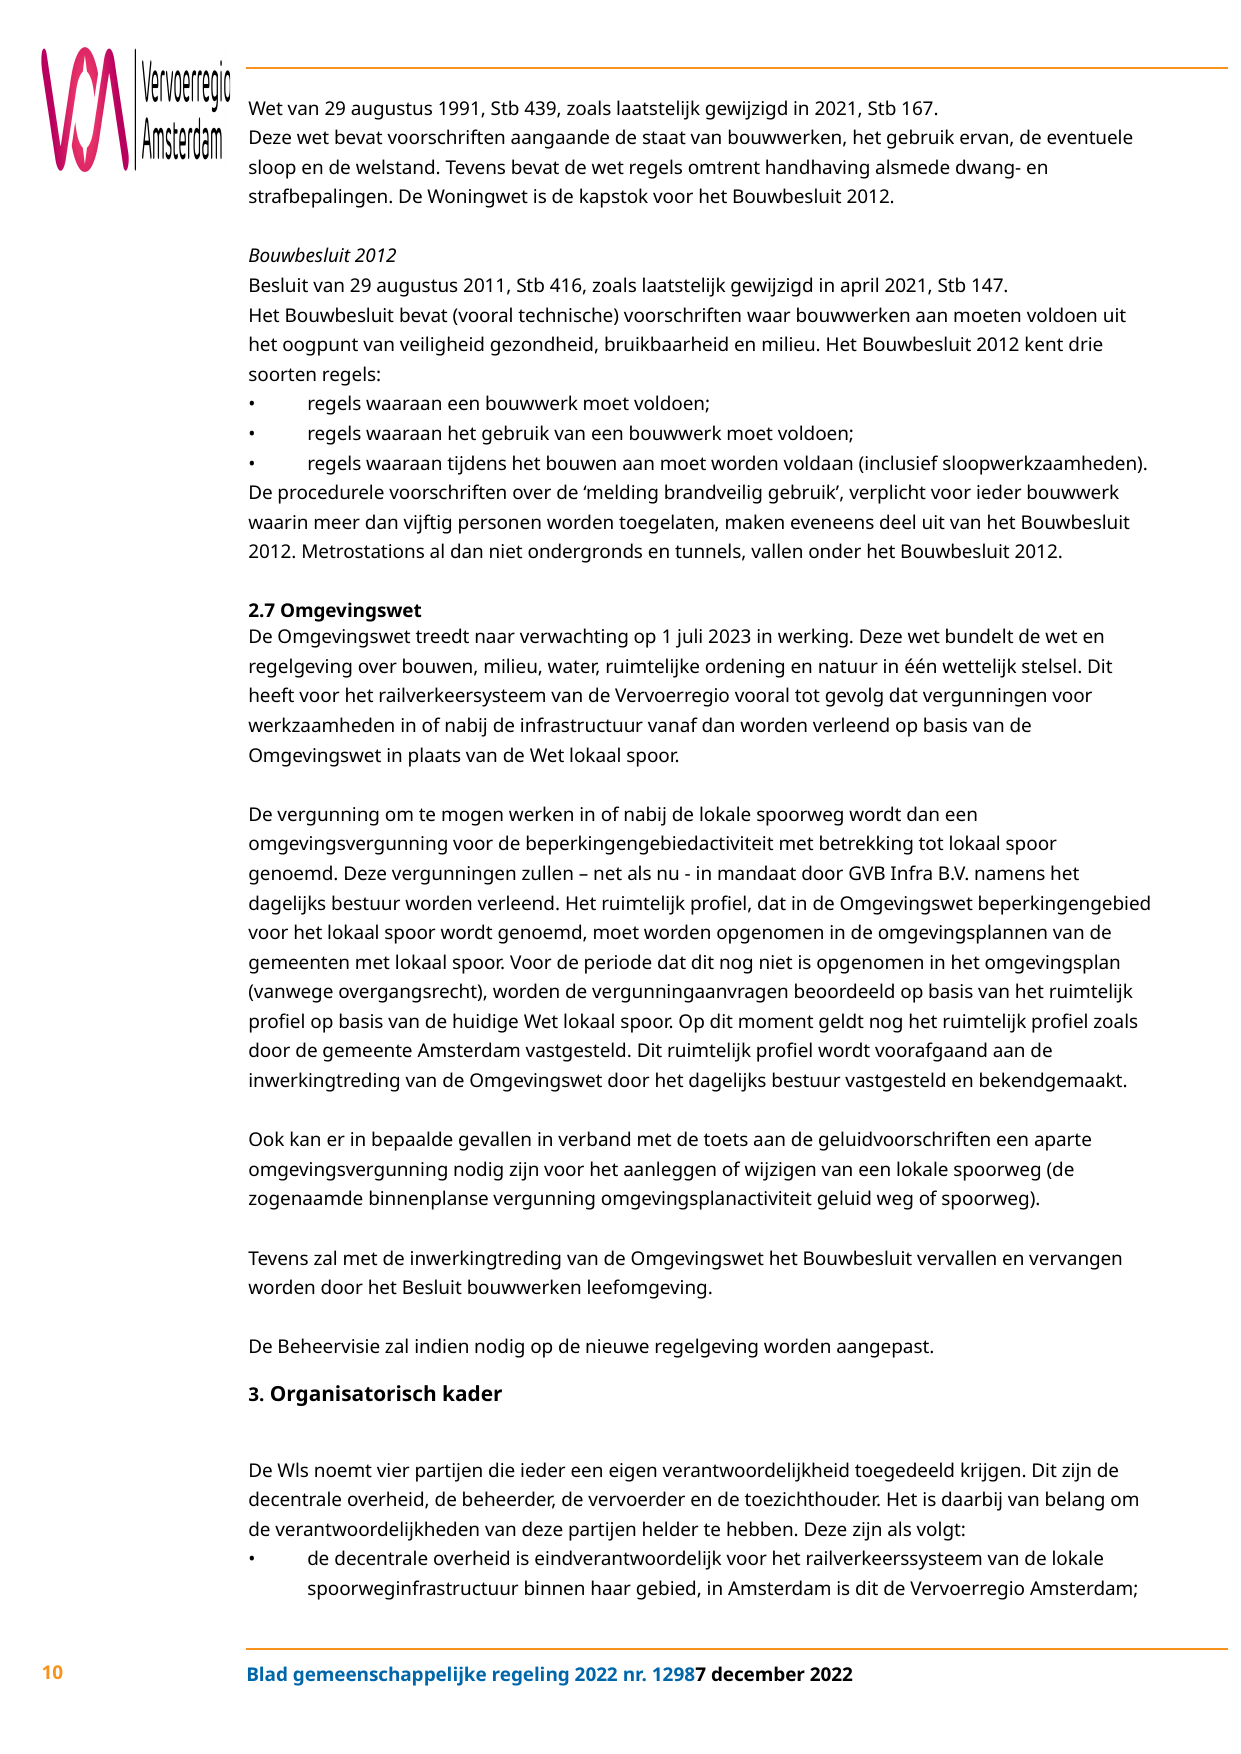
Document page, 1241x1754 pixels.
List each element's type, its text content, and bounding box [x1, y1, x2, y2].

list regels waaraan tijdens het bouwen aan moet worden voldaan (inclusief sloopwerkzaamheden). [248, 450, 1152, 476]
text 2.7 Omgevingswet [248, 598, 1152, 623]
text De Beheervisie zal indien nodig op de nieuwe regelgeving worden aangepast. [248, 1333, 1152, 1359]
text De vergunning om te mogen werken in of nabij de lokale spoorweg wordt dan een omgevingsvergunning voor de beperkingengebiedactiviteit met betrekking tot lokaal spoor genoemd. Deze vergunningen zullen – net als nu - in mandaat door GVB Infra B.V. namens het dagelijks bestuur worden verleend. Het ruimtelijk profiel, dat in de Omgevingswet beperkingengebied voor het lokaal spoor wordt genoemd, moet worden opgenomen in de omgevingsplannen van de gemeenten met lokaal spoor. Voor de periode dat dit nog niet is opgenomen in het omgevingsplan (vanwege overgangsrecht), worden de vergunningaanvragen beoordeeld op basis van het ruimtelijk profiel op basis van de huidige Wet lokaal spoor. Op dit moment geldt nog het ruimtelijk profiel zoals door de gemeente Amsterdam vastgesteld. Dit ruimtelijk profiel wordt voorafgaand aan de inwerkingtreding van de Omgevingswet door het dagelijks bestuur vastgesteld en bekendgemaakt. [248, 801, 1152, 1093]
text Het Bouwbesluit bevat (vooral technische) voorschriften waar bouwwerken aan moeten voldoen uit het oogpunt van veiligheid gezondheid, bruikbaarheid en milieu. Het Bouwbesluit 2012 kent drie soorten regels: [248, 302, 1152, 387]
list regels waaraan het gebruik van een bouwwerk moet voldoen; [248, 420, 1152, 446]
text Tevens zal met de inwerkingtreding van de Omgevingswet het Bouwbesluit vervallen en vervangen worden door het Besluit bouwwerken leefomgeving. [248, 1245, 1152, 1300]
list regels waaraan een bouwwerk moet voldoen; [248, 391, 1152, 416]
text Bouwbesluit 2012 [248, 243, 1152, 268]
text Wet van 29 augustus 1991, Stb 439, zoals laatstelijk gewijzigd in 2021, Stb 167. [248, 95, 1152, 121]
list de decentrale overheid is eindverantwoordelijk voor het railverkeerssysteem van de lokale spoorweginfrastructuur binnen haar gebied, in Amsterdam is dit de Vervoerregio Amsterdam; [248, 1546, 1152, 1601]
text De procedurele voorschriften over de ‘melding brandveilig gebruik’, verplicht voor ieder bouwwerk waarin meer dan vijftig personen worden toegelaten, maken eveneens deel uit van het Bouwbesluit 2012. Metrostations al dan niet ondergronds en tunnels, vallen onder het Bouwbesluit 2012. [248, 479, 1152, 564]
text Besluit van 29 augustus 2011, Stb 416, zoals laatstelijk gewijzigd in april 2021, Stb 147. [248, 272, 1152, 298]
text Ook kan er in bepaalde gevallen in verband met de toets aan de geluidvoorschriften een aparte omgevingsvergunning nodig zijn voor het aanleggen of wijzigen van een lokale spoorweg (de zogenaamde binnenplanse vergunning omgevingsplanactiviteit geluid weg of spoorweg). [248, 1126, 1152, 1211]
text De Omgevingswet treedt naar verwachting op 1 juli 2023 in werking. Deze wet bundelt de wet en regelgeving over bouwen, milieu, water, ruimtelijke ordening en natuur in één wettelijk stelsel. Dit heeft voor het railverkeersysteem van de Vervoerregio vooral tot gevolg dat vergunningen voor werkzaamheden in of nabij de infrastructuur vanaf dan worden verleend op basis van de Omgevingswet in plaats van de Wet lokaal spoor. [248, 623, 1152, 767]
text Deze wet bevat voorschriften aangaande de staat van bouwwerken, het gebruik ervan, de eventuele sloop en de welstand. Tevens bevat de wet regels omtrent handhaving alsmede dwang- en strafbepalingen. De Woningwet is de kapstok voor het Bouwbesluit 2012. [248, 124, 1152, 209]
text 3. Organisatorisch kader [248, 1379, 1152, 1407]
text De Wls noemt vier partijen die ieder een eigen verantwoordelijkheid toegedeeld krijgen. Dit zijn de decentrale overheid, de beheerder, de vervoerder en de toezichthouder. Het is daarbij van belang om de verantwoordelijkheden van deze partijen helder te hebben. Deze zijn als volgt: [248, 1457, 1152, 1542]
picture [41, 47, 231, 172]
